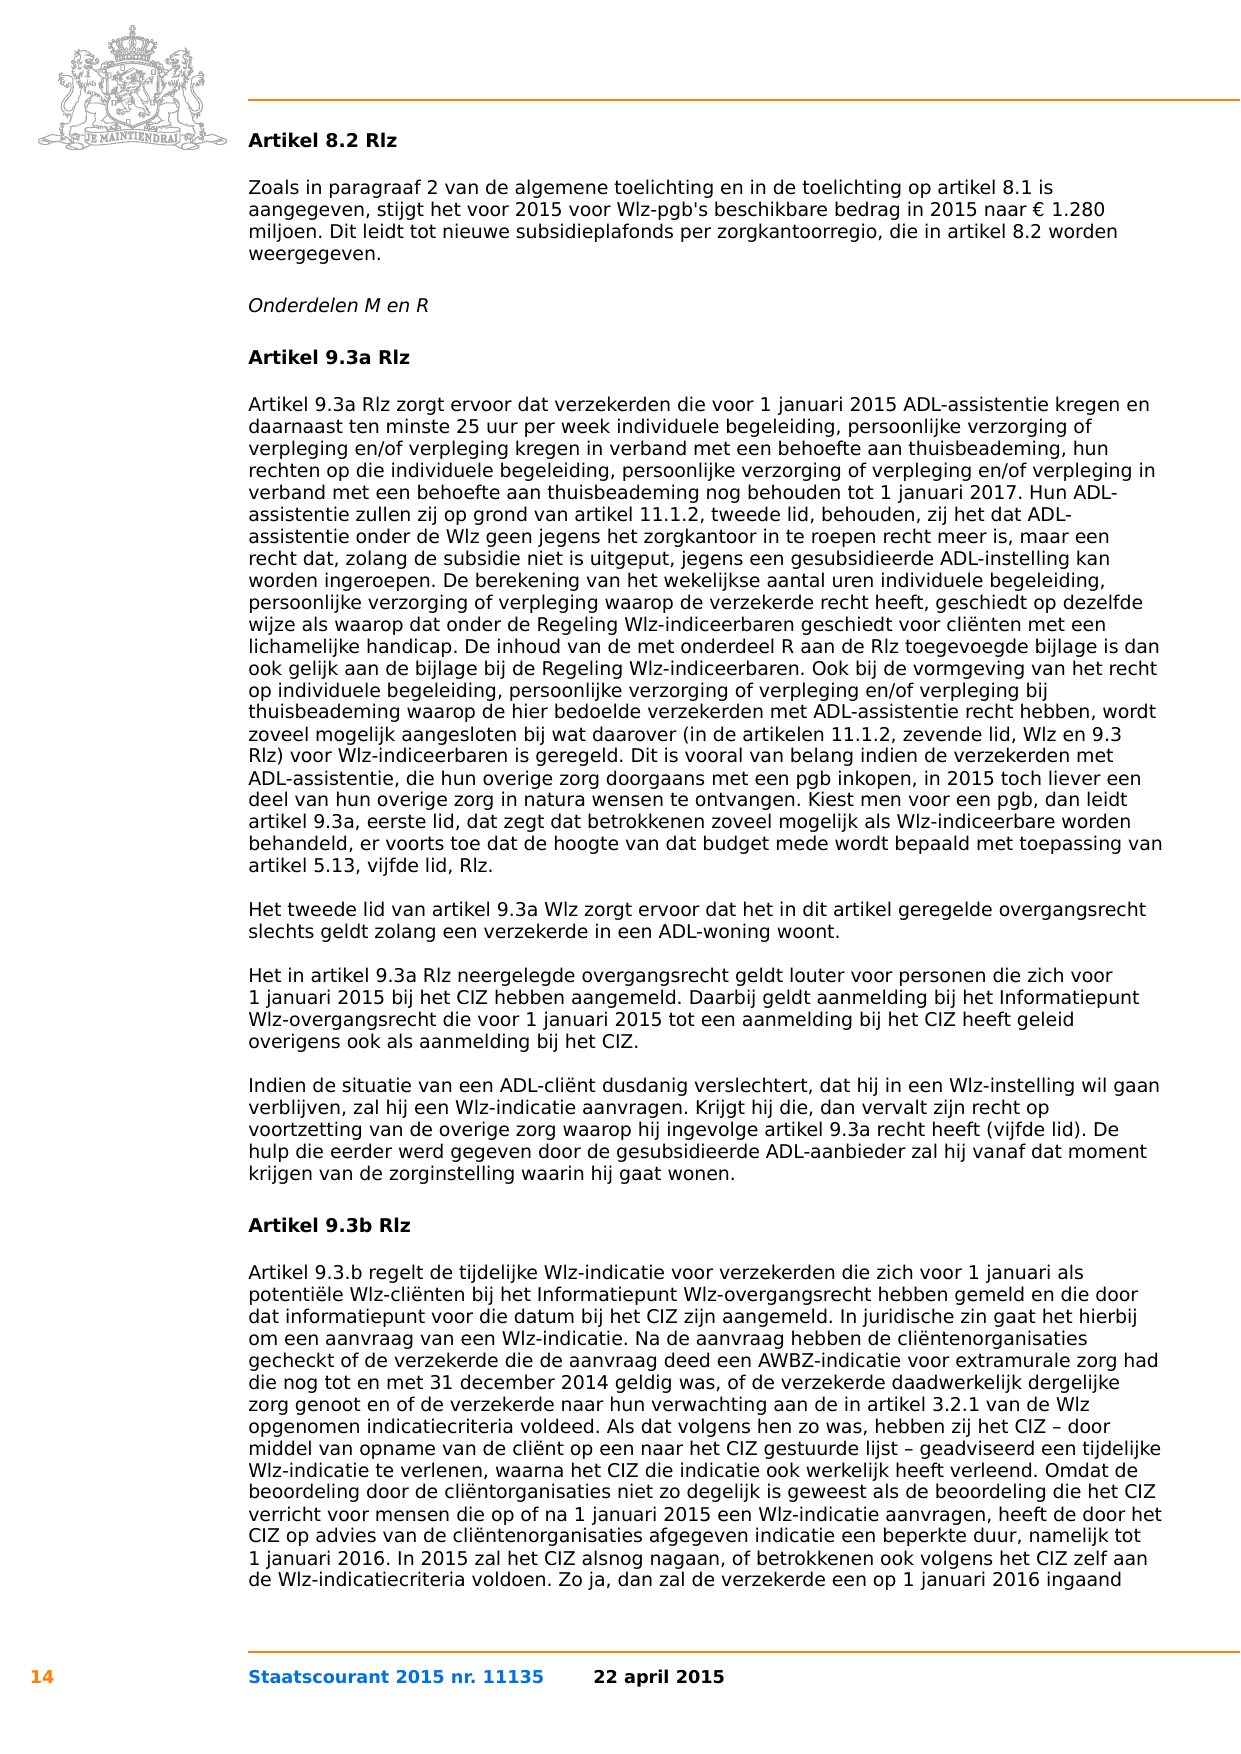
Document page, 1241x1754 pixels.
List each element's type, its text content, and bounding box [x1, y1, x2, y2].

picture [38, 25, 227, 150]
subtitle Artikel 9.3a Rlz [248, 347, 1163, 369]
text Artikel 9.3a Rlz zorgt ervoor dat verzekerden die voor 1 januari 2015 ADL-assistentie kregen en daarnaast ten minste 25 uur per week individuele begeleiding, persoonlijke verzorging of verpleging en/of verpleging kregen in verband met een behoefte aan thuisbeademing, hun rechten op die individuele begeleiding, persoonlijke verzorging of verpleging en/of verpleging in verband met een behoefte aan thuisbeademing nog behouden tot 1 januari 2017. Hun ADL-assistentie zullen zij op grond van artikel 11.1.2, tweede lid, behouden, zij het dat ADL-assistentie onder de Wlz geen jegens het zorgkantoor in te roepen recht meer is, maar een recht dat, zolang de subsidie niet is uitgeput, jegens een gesubsidieerde ADL-instelling kan worden ingeroepen. De berekening van het wekelijkse aantal uren individuele begeleiding, persoonlijke verzorging of verpleging waarop de verzekerde recht heeft, geschiedt op dezelfde wijze als waarop dat onder de Regeling Wlz-indiceerbaren geschiedt voor cliënten met een lichamelijke handicap. De inhoud van de met onderdeel R aan de Rlz toegevoegde bijlage is dan ook gelijk aan de bijlage bij de Regeling Wlz-indiceerbaren. Ook bij de vormgeving van het recht op individuele begeleiding, persoonlijke verzorging of verpleging en/of verpleging bij thuisbeademing waarop de hier bedoelde verzekerden met ADL-assistentie recht hebben, wordt zoveel mogelijk aangesloten bij wat daarover (in de artikelen 11.1.2, zevende lid, Wlz en 9.3 Rlz) voor Wlz-indiceerbaren is geregeld. Dit is vooral van belang indien de verzekerden met ADL-assistentie, die hun overige zorg doorgaans met een pgb inkopen, in 2015 toch liever een deel van hun overige zorg in natura wensen te ontvangen. Kiest men voor een pgb, dan leidt artikel 9.3a, eerste lid, dat zegt dat betrokkenen zoveel mogelijk als Wlz-indiceerbare worden behandeld, er voorts toe dat de hoogte van dat budget mede wordt bepaald met toepassing van artikel 5.13, vijfde lid, Rlz. [248, 394, 1163, 877]
text Zoals in paragraaf 2 van de algemene toelichting en in de toelichting op artikel 8.1 is aangegeven, stijgt het voor 2015 voor Wlz-pgb's beschikbare bedrag in 2015 naar € 1.280 miljoen. Dit leidt tot nieuwe subsidieplafonds per zorgkantoorregio, die in artikel 8.2 worden weergegeven. [248, 177, 1163, 265]
subtitle Onderdelen M en R [248, 295, 1163, 317]
text Het in artikel 9.3a Rlz neergelegde overgangsrecht geldt louter voor personen die zich voor 1 januari 2015 bij het CIZ hebben aangemeld. Daarbij geldt aanmelding bij het Informatiepunt Wlz-overgangsrecht die voor 1 januari 2015 tot een aanmelding bij het CIZ heeft geleid overigens ook als aanmelding bij het CIZ. [248, 965, 1163, 1053]
text Indien de situatie van een ADL-cliënt dusdanig verslechtert, dat hij in een Wlz-instelling wil gaan verblijven, zal hij een Wlz-indicatie aanvragen. Krijgt hij die, dan vervalt zijn recht op voortzetting van de overige zorg waarop hij ingevolge artikel 9.3a recht heeft (vijfde lid). De hulp die eerder werd gegeven door de gesubsidieerde ADL-aanbieder zal hij vanaf dat moment krijgen van de zorginstelling waarin hij gaat wonen. [248, 1075, 1163, 1185]
text Het tweede lid van artikel 9.3a Wlz zorgt ervoor dat het in dit artikel geregelde overgangsrecht slechts geldt zolang een verzekerde in een ADL-woning woont. [248, 899, 1163, 943]
subtitle Artikel 9.3b Rlz [248, 1215, 1163, 1237]
subtitle Artikel 8.2 Rlz [248, 130, 1163, 152]
text Artikel 9.3.b regelt de tijdelijke Wlz-indicatie voor verzekerden die zich voor 1 januari als potentiële Wlz-cliënten bij het Informatiepunt Wlz-overgangsrecht hebben gemeld en die door dat informatiepunt voor die datum bij het CIZ zijn aangemeld. In juridische zin gaat het hierbij om een aanvraag van een Wlz-indicatie. Na de aanvraag hebben de cliëntenorganisaties gecheckt of de verzekerde die de aanvraag deed een AWBZ-indicatie voor extramurale zorg had die nog tot en met 31 december 2014 geldig was, of de verzekerde daadwerkelijk dergelijke zorg genoot en of de verzekerde naar hun verwachting aan de in artikel 3.2.1 van de Wlz opgenomen indicatiecriteria voldeed. Als dat volgens hen zo was, hebben zij het CIZ – door middel van opname van de cliënt op een naar het CIZ gestuurde lijst – geadviseerd een tijdelijke Wlz-indicatie te verlenen, waarna het CIZ die indicatie ook werkelijk heeft verleend. Omdat de beoordeling door de cliëntorganisaties niet zo degelijk is geweest als de beoordeling die het CIZ verricht voor mensen die op of na 1 januari 2015 een Wlz-indicatie aanvragen, heeft de door het CIZ op advies van de cliëntenorganisaties afgegeven indicatie een beperkte duur, namelijk tot 1 januari 2016. In 2015 zal het CIZ alsnog nagaan, of betrokkenen ook volgens het CIZ zelf aan de Wlz-indicatiecriteria voldoen. Zo ja, dan zal de verzekerde een op 1 januari 2016 ingaand [248, 1262, 1163, 1591]
